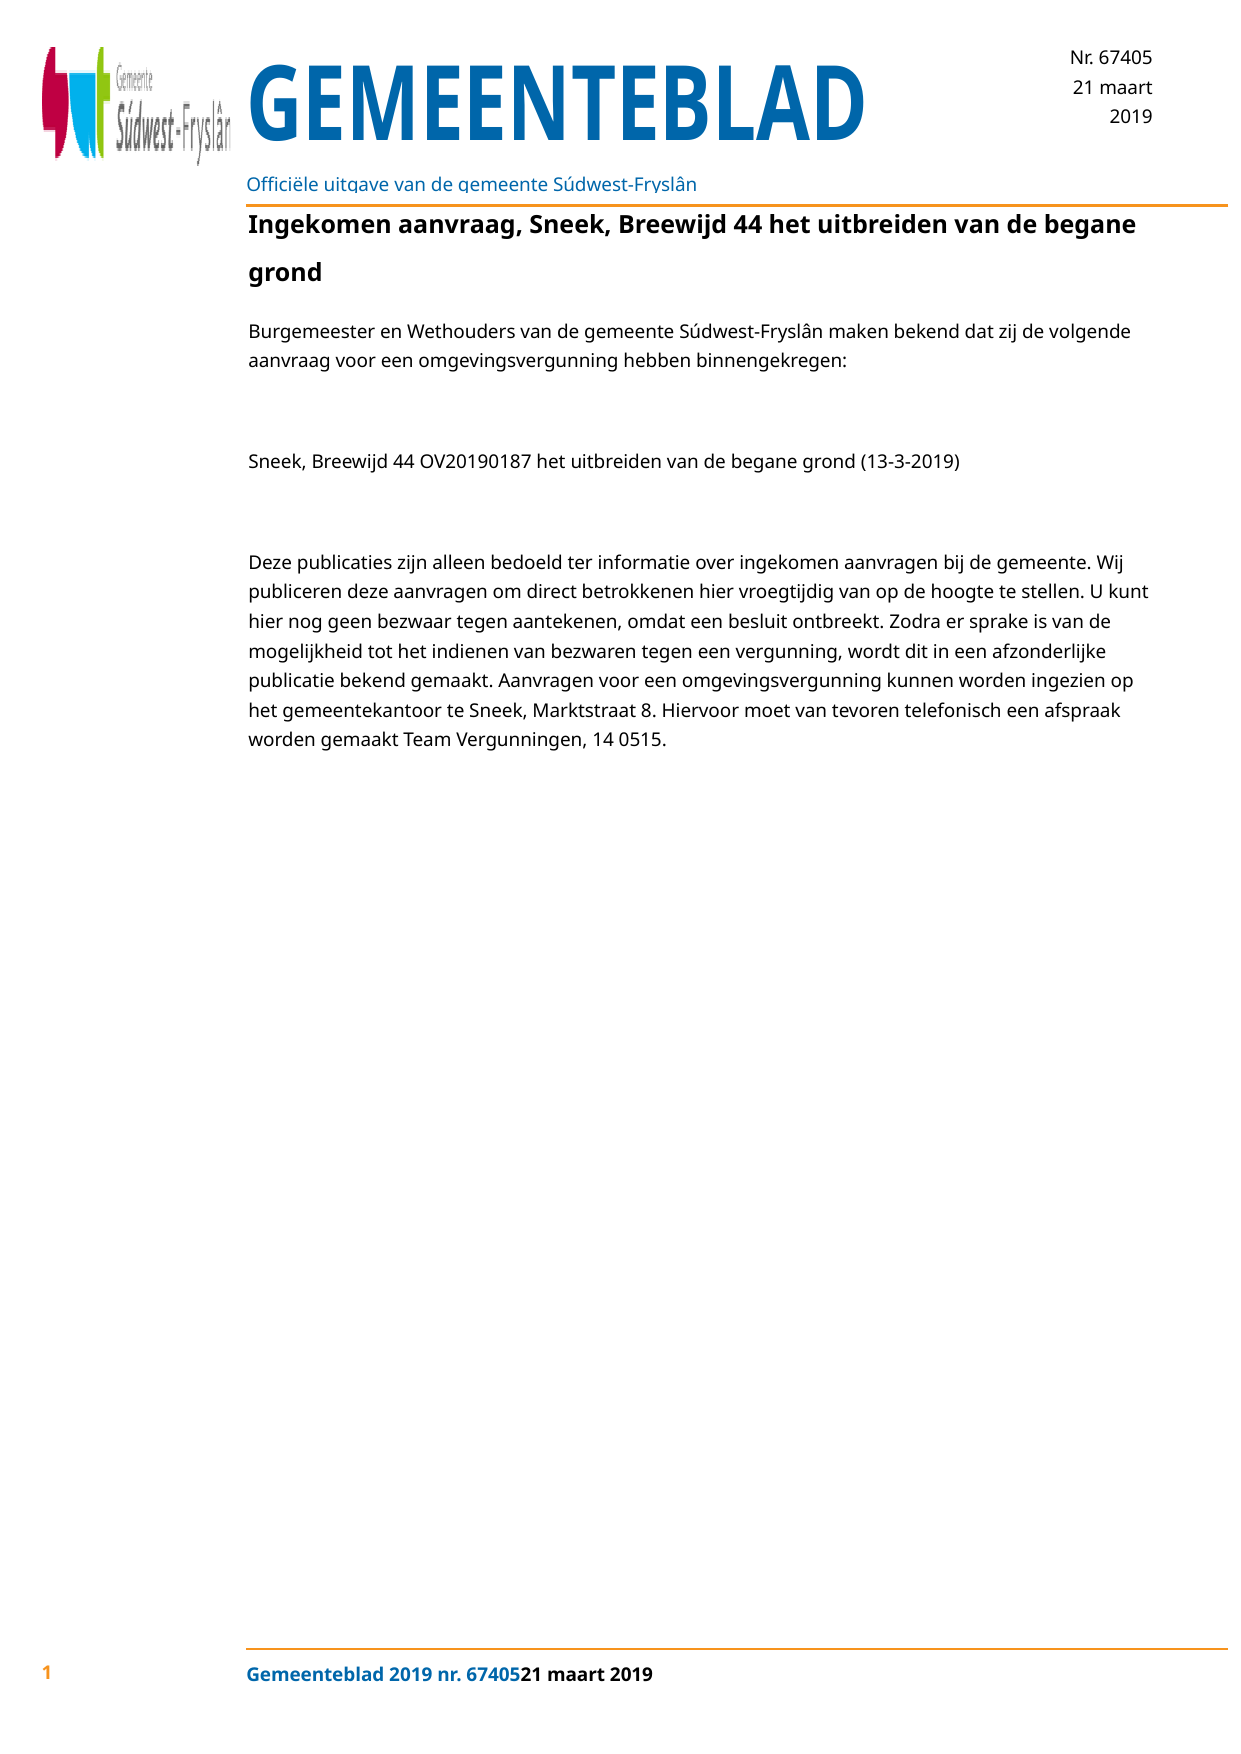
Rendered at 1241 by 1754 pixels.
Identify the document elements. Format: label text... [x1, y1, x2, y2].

text Deze publicaties zijn alleen bedoeld ter informatie over ingekomen aanvragen bij de gemeente. Wij publiceren deze aanvragen om direct betrokkenen hier vroegtijdig van op de hoogte te stellen. U kunt hier nog geen bezwaar tegen aantekenen, omdat een besluit ontbreekt. Zodra er sprake is van de mogelijkheid tot het indienen van bezwaren tegen een vergunning, wordt dit in een afzonderlijke publicatie bekend gemaakt. Aanvragen voor een omgevingsvergunning kunnen worden ingezien op het gemeentekantoor te Sneek, Marktstraat 8. Hiervoor moet van tevoren telefonisch een afspraak worden gemaakt Team Vergunningen, 14 0515. [248, 549, 1152, 752]
text Sneek, Breewijd 44 OV20190187 het uitbreiden van de begane grond (13-3-2019) [248, 448, 1152, 474]
text Ingekomen aanvraag, Sneek, Breewijd 44 het uitbreiden van de begane grond [248, 207, 1152, 288]
picture [41, 47, 231, 172]
text Burgemeester en Wethouders van de gemeente Súdwest-Fryslân maken bekend dat zij de volgende aanvraag voor een omgevingsvergunning hebben binnengekregen: [248, 318, 1152, 373]
